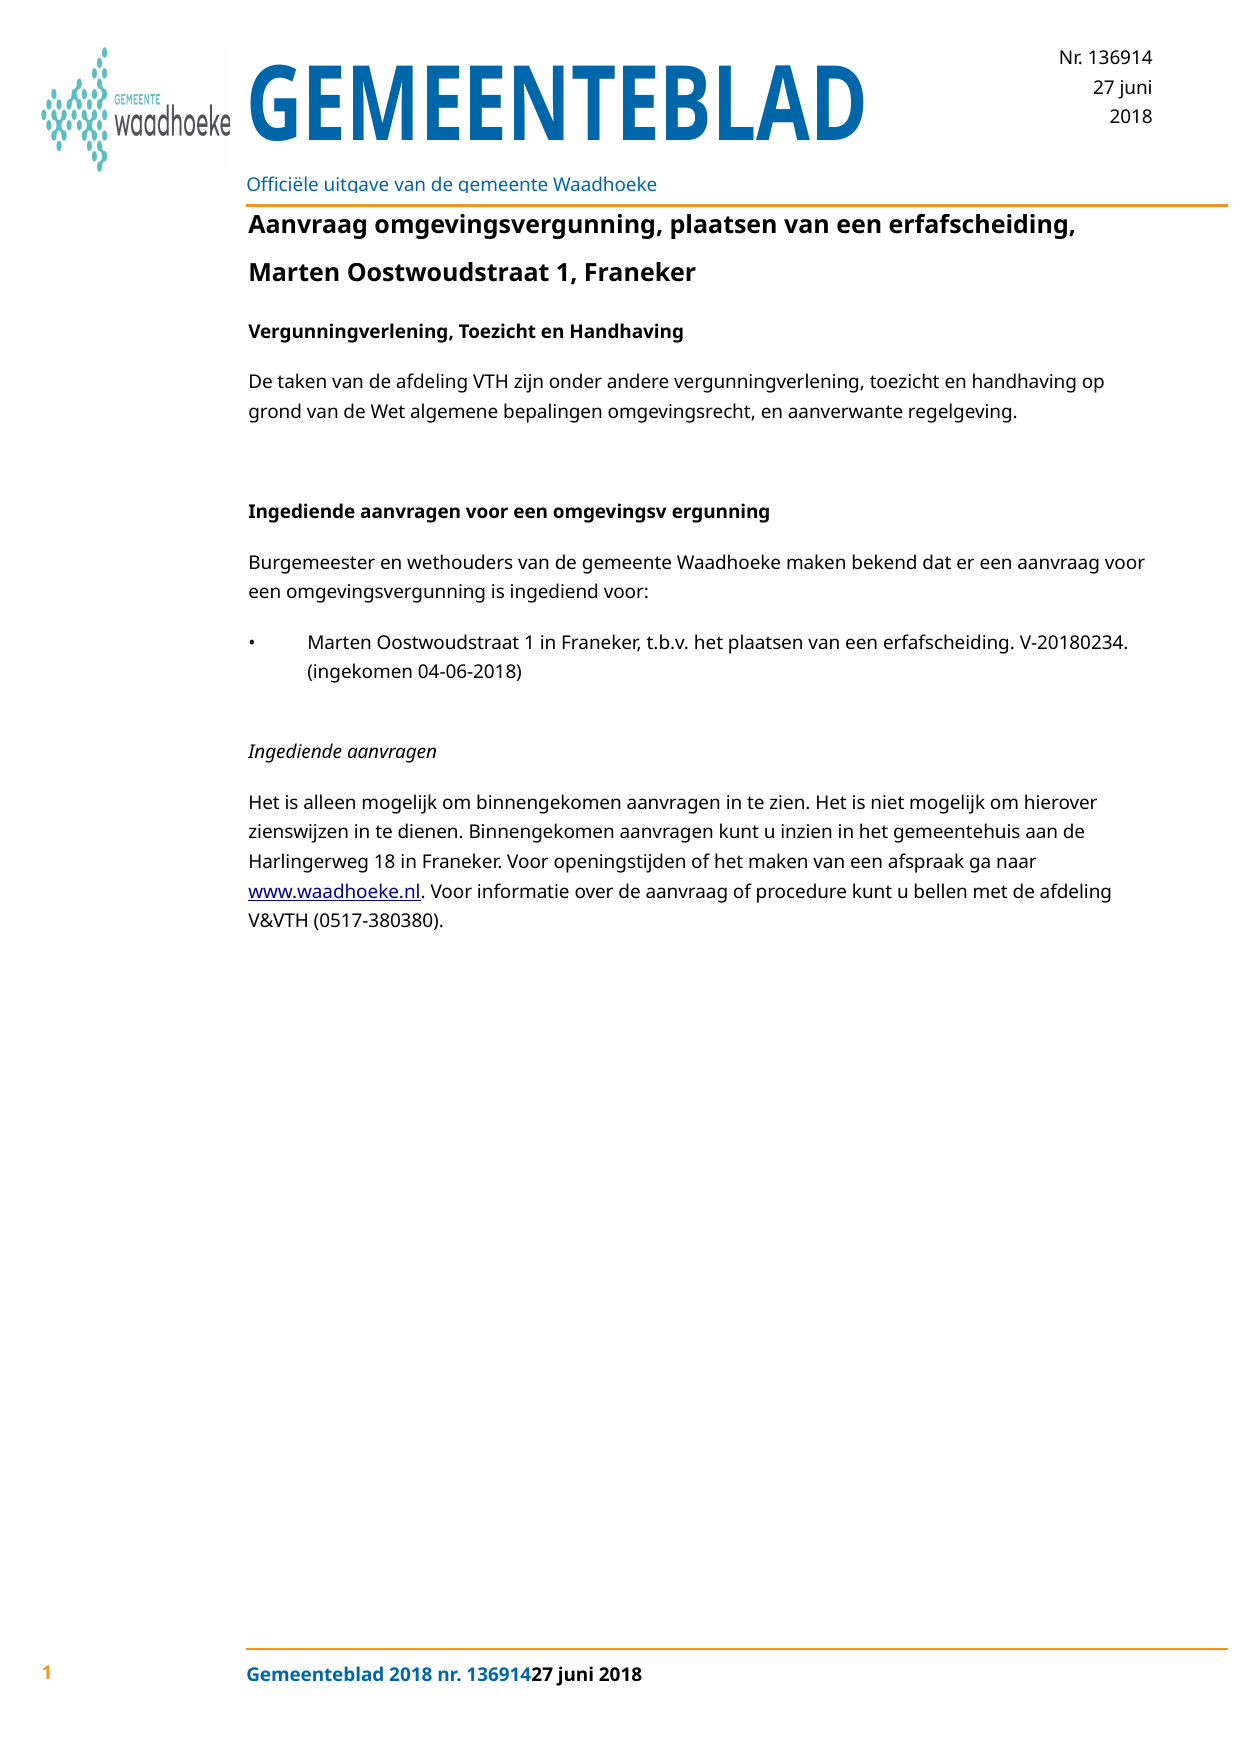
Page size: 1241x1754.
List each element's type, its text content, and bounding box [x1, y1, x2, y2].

text Ingediende aanvragen voor een omgevingsv ergunning [248, 499, 1152, 524]
list Marten Oostwoudstraat 1 in Franeker, t.b.v. het plaatsen van een erfafscheiding. V-20180234. (ingekomen 04-06-2018) [248, 629, 1152, 684]
text De taken van de afdeling VTH zijn onder andere vergunningverlening, toezicht en handhaving op grond van de Wet algemene bepalingen omgevingsrecht, en aanverwante regelgeving. [248, 368, 1152, 424]
text Ingediende aanvragen [248, 739, 1152, 764]
text Burgemeester en wethouders van de gemeente Waadhoeke maken bekend dat er een aanvraag voor een omgevingsvergunning is ingediend voor: [248, 549, 1152, 604]
text Het is alleen mogelijk om binnengekomen aanvragen in te zien. Het is niet mogelijk om hierover zienswijzen in te dienen. Binnengekomen aanvragen kunt u inzien in het gemeentehuis aan de Harlingerweg 18 in Franeker. Voor openingstijden of het maken van een afspraak ga naar www.waadhoeke.nl. Voor informatie over de aanvraag of procedure kunt u bellen met de afdeling V&VTH (0517-380380). [248, 789, 1152, 933]
picture [41, 47, 231, 172]
text Vergunningverlening, Toezicht en Handhaving [248, 318, 1152, 344]
text Aanvraag omgevingsvergunning, plaatsen van een erfafscheiding, Marten Oostwoudstraat 1, Franeker [248, 207, 1152, 288]
